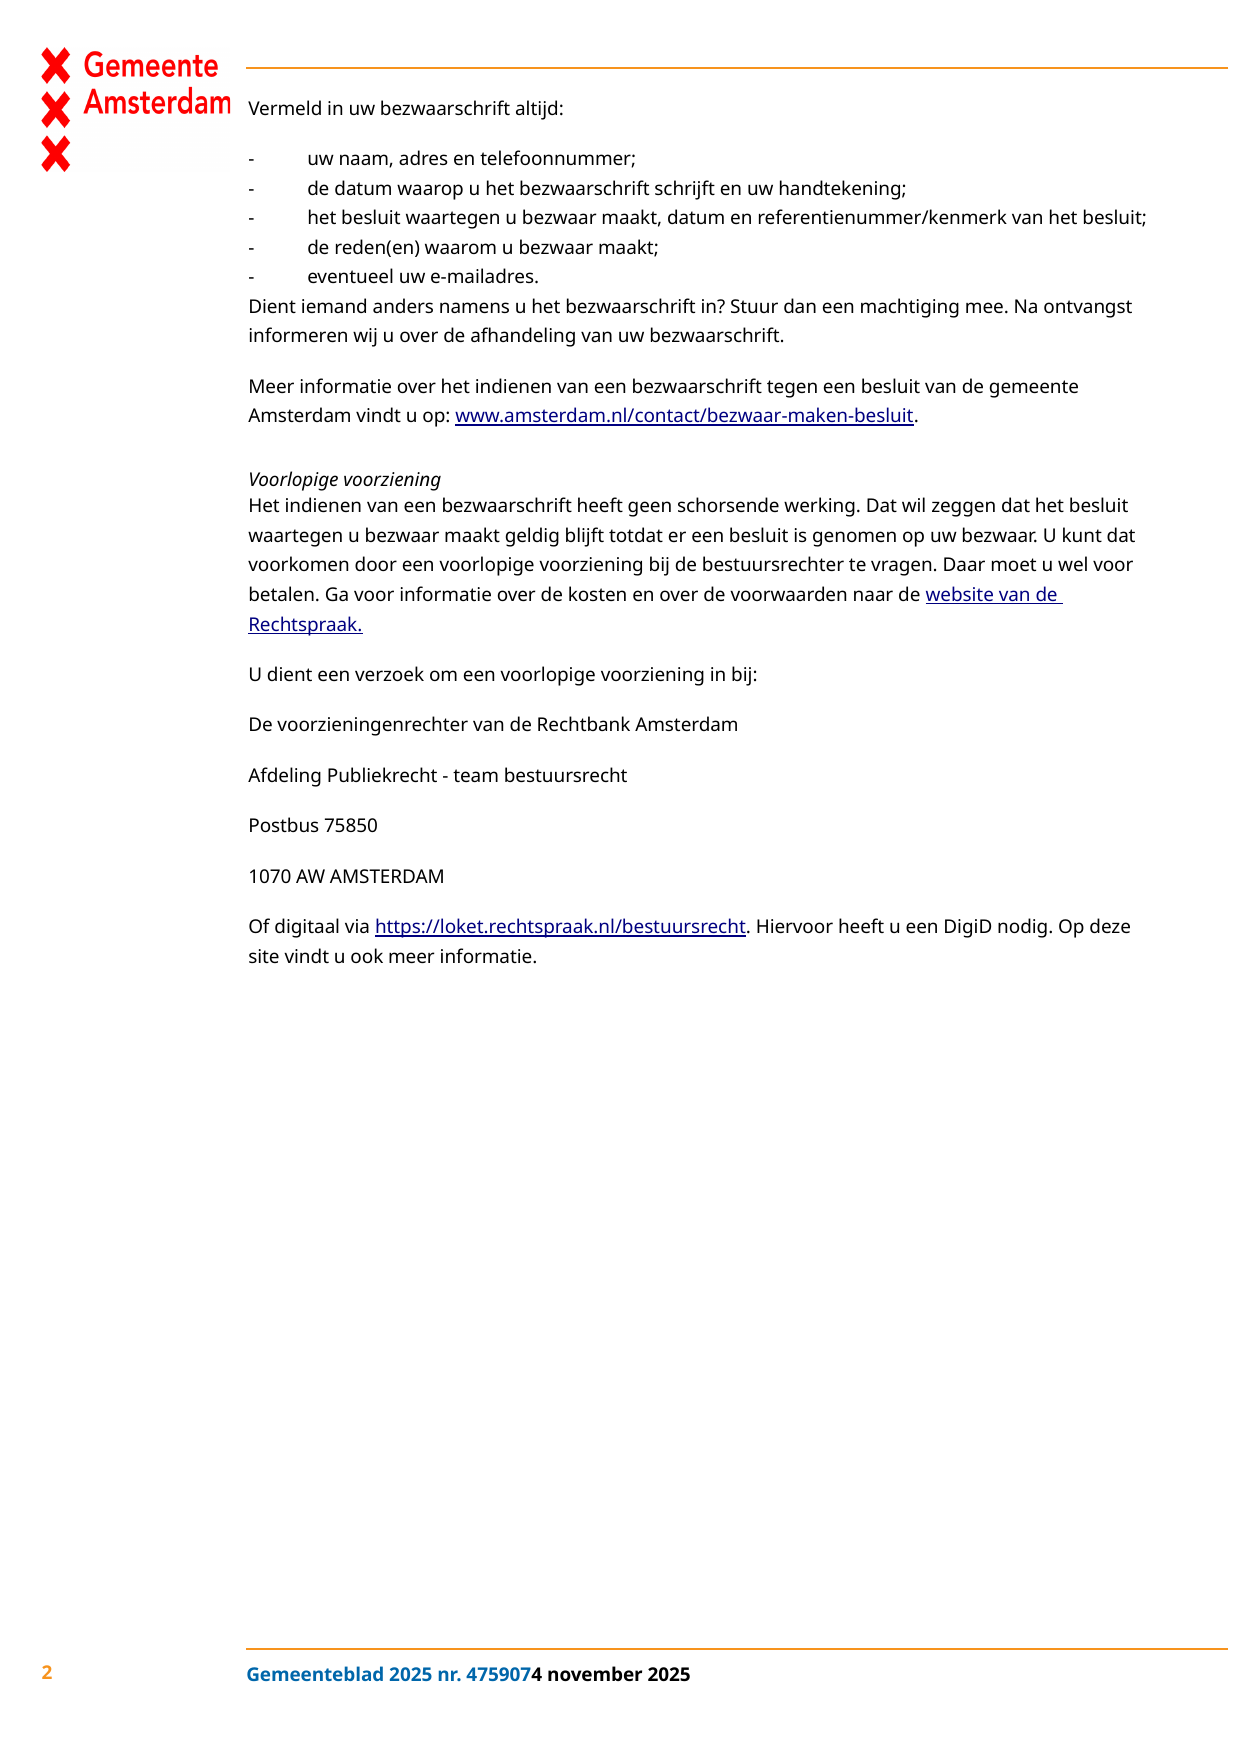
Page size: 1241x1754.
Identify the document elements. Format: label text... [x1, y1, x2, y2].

text Afdeling Publiekrecht - team bestuursrecht [248, 762, 1152, 788]
text De voorzieningenrechter van de Rechtbank Amsterdam [248, 712, 1152, 737]
list de datum waarop u het bezwaarschrift schrijft en uw handtekening; [248, 175, 1152, 201]
list het besluit waartegen u bezwaar maakt, datum en referentienummer/kenmerk van het besluit; [248, 204, 1152, 230]
text 1070 AW AMSTERDAM [248, 863, 1152, 888]
text Dient iemand anders namens u het bezwaarschrift in? Stuur dan een machtiging mee. Na ontvangst informeren wij u over de afhandeling van uw bezwaarschrift. [248, 293, 1152, 348]
text Vermeld in uw bezwaarschrift altijd: [248, 95, 1152, 121]
text Postbus 75850 [248, 812, 1152, 838]
list de reden(en) waarom u bezwaar maakt; [248, 234, 1152, 260]
list uw naam, adres en telefoonnummer; [248, 145, 1152, 171]
text Voorlopige voorziening [248, 467, 1152, 492]
list eventueel uw e-mailadres. [248, 263, 1152, 289]
text Meer informatie over het indienen van een bezwaarschrift tegen een besluit van de gemeente Amsterdam vindt u op: www.amsterdam.nl/contact/bezwaar-maken-besluit. [248, 373, 1152, 428]
picture [41, 47, 231, 172]
text Of digitaal via https://loket.rechtspraak.nl/bestuursrecht. Hiervoor heeft u een DigiD nodig. Op deze site vindt u ook meer informatie. [248, 913, 1152, 968]
text U dient een verzoek om een voorlopige voorziening in bij: [248, 661, 1152, 687]
text Het indienen van een bezwaarschrift heeft geen schorsende werking. Dat wil zeggen dat het besluit waartegen u bezwaar maakt geldig blijft totdat er een besluit is genomen op uw bezwaar. U kunt dat voorkomen door een voorlopige voorziening bij de bestuursrechter te vragen. Daar moet u wel voor betalen. Ga voor informatie over de kosten en over de voorwaarden naar de website van de Rechtspraak. [248, 492, 1152, 636]
